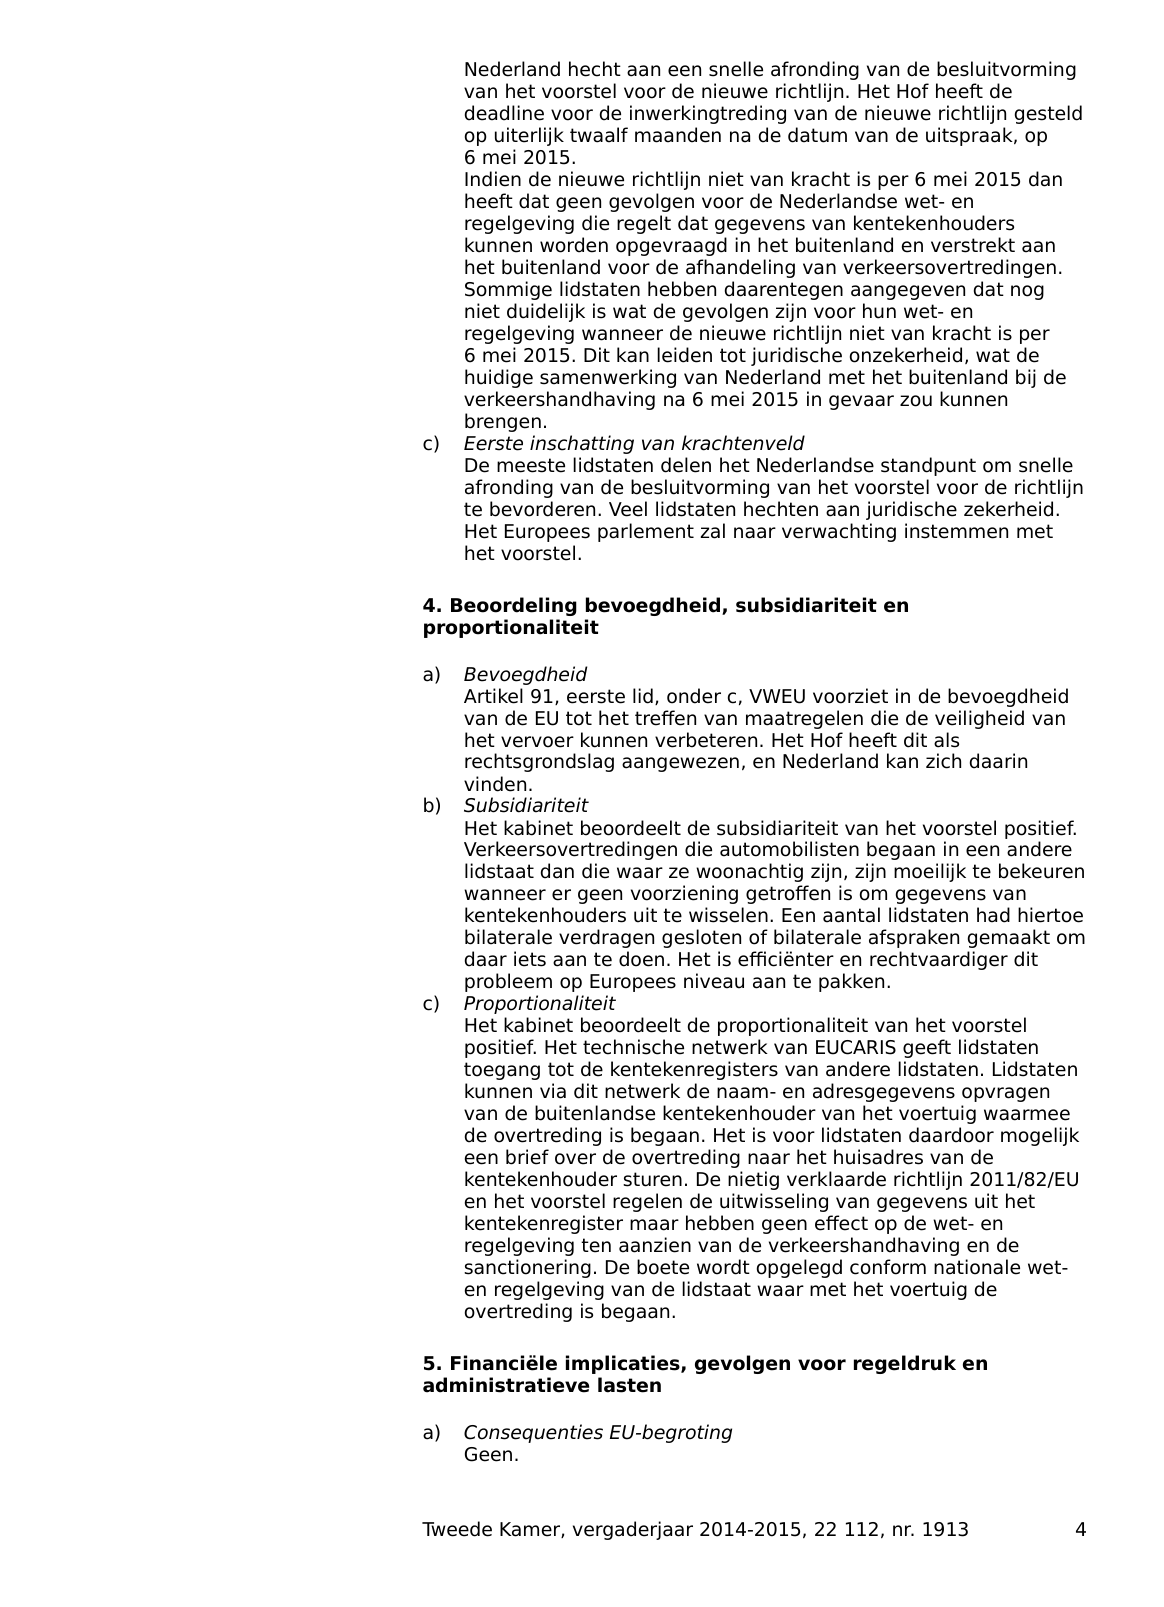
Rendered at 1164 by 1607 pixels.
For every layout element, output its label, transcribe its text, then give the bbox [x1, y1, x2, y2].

text Artikel 91, eerste lid, onder c, VWEU voorziet in de bevoegdheid van de EU tot het treffen van maatregelen die de veiligheid van het vervoer kunnen verbeteren. Het Hof heeft dit als rechtsgrondslag aangewezen, en Nederland kan zich daarin vinden. [464, 686, 1087, 795]
text a) Bevoegdheid [422, 663, 1087, 686]
text Geen. [464, 1444, 1087, 1466]
text Indien de nieuwe richtlijn niet van kracht is per 6 mei 2015 dan heeft dat geen gevolgen voor de Nederlandse wet- en regelgeving die regelt dat gegevens van kentekenhouders kunnen worden opgevraagd in het buitenland en verstrekt aan het buitenland voor de afhandeling van verkeersovertredingen. Sommige lidstaten hebben daarentegen aangegeven dat nog niet duidelijk is wat de gevolgen zijn voor hun wet- en regelgeving wanneer de nieuwe richtlijn niet van kracht is per 6 mei 2015. Dit kan leiden tot juridische onzekerheid, wat de huidige samenwerking van Nederland met het buitenland bij de verkeershandhaving na 6 mei 2015 in gevaar zou kunnen brengen. [464, 169, 1087, 433]
text Het kabinet beoordeelt de proportionaliteit van het voorstel positief. Het technische netwerk van EUCARIS geeft lidstaten toegang tot de kentekenregisters van andere lidstaten. Lidstaten kunnen via dit netwerk de naam- en adresgegevens opvragen van de buitenlandse kentekenhouder van het voertuig waarmee de overtreding is begaan. Het is voor lidstaten daardoor mogelijk een brief over de overtreding naar het huisadres van de kentekenhouder sturen. De nietig verklaarde richtlijn 2011/82/EU en het voorstel regelen de uitwisseling van gegevens uit het kentekenregister maar hebben geen effect op de wet- en regelgeving ten aanzien van de verkeershandhaving en de sanctionering. De boete wordt opgelegd conform nationale wet- en regelgeving van de lidstaat waar met het voertuig de overtreding is begaan. [464, 1015, 1087, 1323]
text b) Subsidiariteit [422, 795, 1087, 817]
text a) Consequenties EU-begroting [422, 1422, 1087, 1444]
text c) Eerste inschatting van krachtenveld [422, 433, 1087, 455]
text De meeste lidstaten delen het Nederlandse standpunt om snelle afronding van de besluitvorming van het voorstel voor de richtlijn te bevorderen. Veel lidstaten hechten aan juridische zekerheid. Het Europees parlement zal naar verwachting instemmen met het voorstel. [464, 455, 1087, 564]
text Nederland hecht aan een snelle afronding van de besluitvorming van het voorstel voor de nieuwe richtlijn. Het Hof heeft de deadline voor de inwerkingtreding van de nieuwe richtlijn gesteld op uiterlijk twaalf maanden na de datum van de uitspraak, op 6 mei 2015. [464, 59, 1087, 169]
subtitle 5. Financiële implicaties, gevolgen voor regeldruk en administratieve lasten [422, 1353, 1087, 1397]
subtitle 4. Beoordeling bevoegdheid, subsidiariteit en proportionaliteit [422, 594, 1087, 638]
text Het kabinet beoordeelt de subsidiariteit van het voorstel positief. Verkeersovertredingen die automobilisten begaan in een andere lidstaat dan die waar ze woonachtig zijn, zijn moeilijk te bekeuren wanneer er geen voorziening getroffen is om gegevens van kentekenhouders uit te wisselen. Een aantal lidstaten had hiertoe bilaterale verdragen gesloten of bilaterale afspraken gemaakt om daar iets aan te doen. Het is efficiënter en rechtvaardiger dit probleem op Europees niveau aan te pakken. [464, 817, 1087, 993]
text c) Proportionaliteit [422, 993, 1087, 1015]
